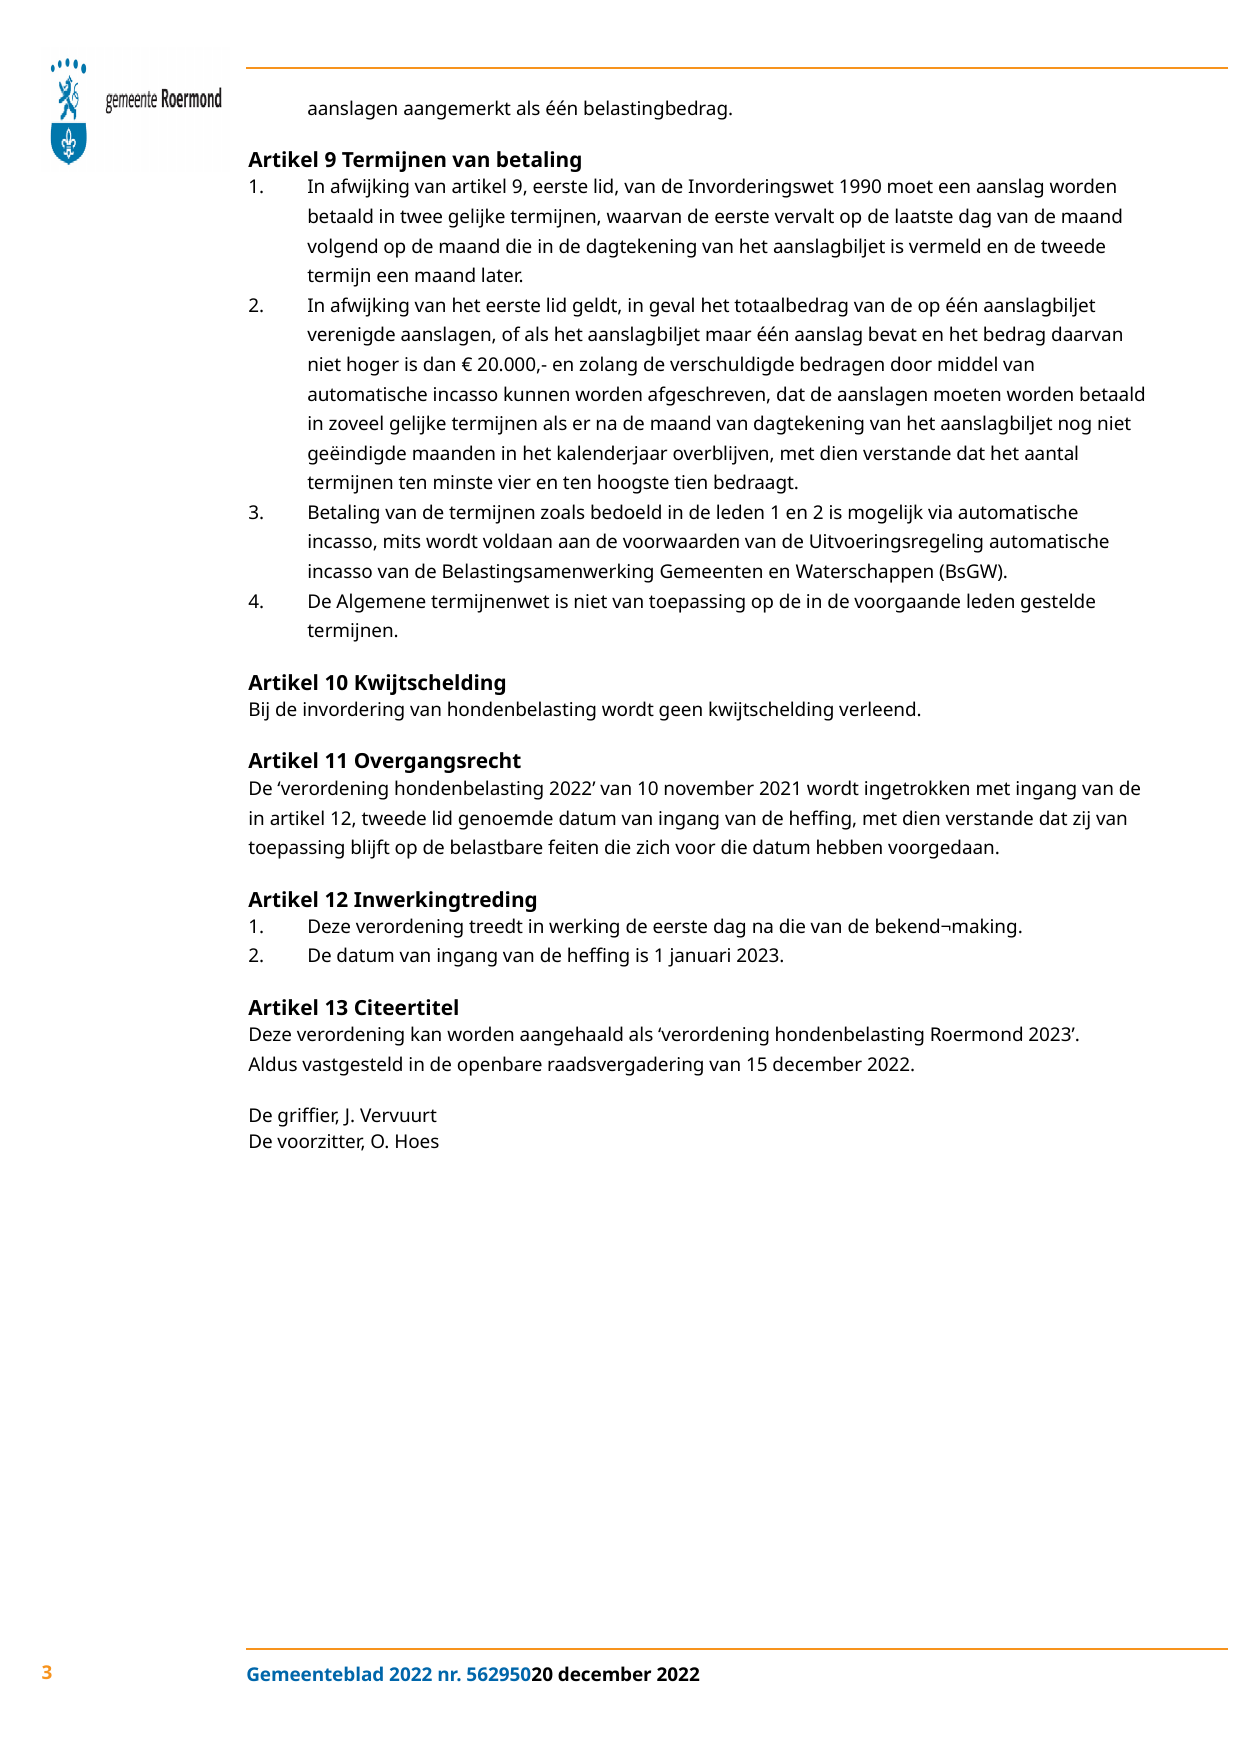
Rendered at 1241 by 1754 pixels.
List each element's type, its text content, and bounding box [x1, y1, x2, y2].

text Aldus vastgesteld in de openbare raadsvergadering van 15 december 2022. [248, 1051, 1152, 1077]
text De voorzitter, O. Hoes [248, 1128, 1152, 1154]
text Artikel 9 Termijnen van betaling [248, 145, 1152, 174]
list Deze verordening treedt in werking de eerste dag na die van de bekend¬making. [248, 913, 1152, 939]
text Artikel 12 Inwerkingtreding [248, 885, 1152, 913]
picture [41, 47, 231, 172]
list Betaling van de termijnen zoals bedoeld in de leden 1 en 2 is mogelijk via automatische incasso, mits wordt voldaan aan de voorwaarden van de Uitvoeringsregeling automatische incasso van de Belastingsamenwerking Gemeenten en Waterschappen (BsGW). [248, 499, 1152, 584]
text De griffier, J. Vervuurt [248, 1103, 1152, 1128]
text Artikel 10 Kwijtschelding [248, 668, 1152, 696]
text Artikel 11 Overgangsrecht [248, 747, 1152, 775]
list aanslagen aangemerkt als één belastingbedrag. [248, 95, 1152, 121]
list In afwijking van artikel 9, eerste lid, van de Invorderingswet 1990 moet een aanslag worden betaald in twee gelijke termijnen, waarvan de eerste vervalt op de laatste dag van de maand volgend op de maand die in de dagtekening van het aanslagbiljet is vermeld en de tweede termijn een maand later. [248, 174, 1152, 288]
text Deze verordening kan worden aangehaald als ‘verordening hondenbelasting Roermond 2023’. [248, 1022, 1152, 1047]
list De datum van ingang van de heffing is 1 januari 2023. [248, 943, 1152, 968]
text Artikel 13 Citeertitel [248, 993, 1152, 1022]
list In afwijking van het eerste lid geldt, in geval het totaalbedrag van de op één aanslagbiljet verenigde aanslagen, of als het aanslagbiljet maar één aanslag bevat en het bedrag daarvan niet hoger is dan € 20.000,- en zolang de verschuldigde bedragen door middel van automatische incasso kunnen worden afgeschreven, dat de aanslagen moeten worden betaald in zoveel gelijke termijnen als er na de maand van dagtekening van het aanslagbiljet nog niet geëindigde maanden in het kalenderjaar overblijven, met dien verstande dat het aantal termijnen ten minste vier en ten hoogste tien bedraagt. [248, 292, 1152, 495]
list De Algemene termijnenwet is niet van toepassing op de in de voorgaande leden gestelde termijnen. [248, 588, 1152, 643]
text De ‘verordening hondenbelasting 2022’ van 10 november 2021 wordt ingetrokken met ingang van de in artikel 12, tweede lid genoemde datum van ingang van de heffing, met dien verstande dat zij van toepassing blijft op de belastbare feiten die zich voor die datum hebben voorgedaan. [248, 775, 1152, 860]
text Bij de invordering van hondenbelasting wordt geen kwijtschelding verleend. [248, 696, 1152, 722]
